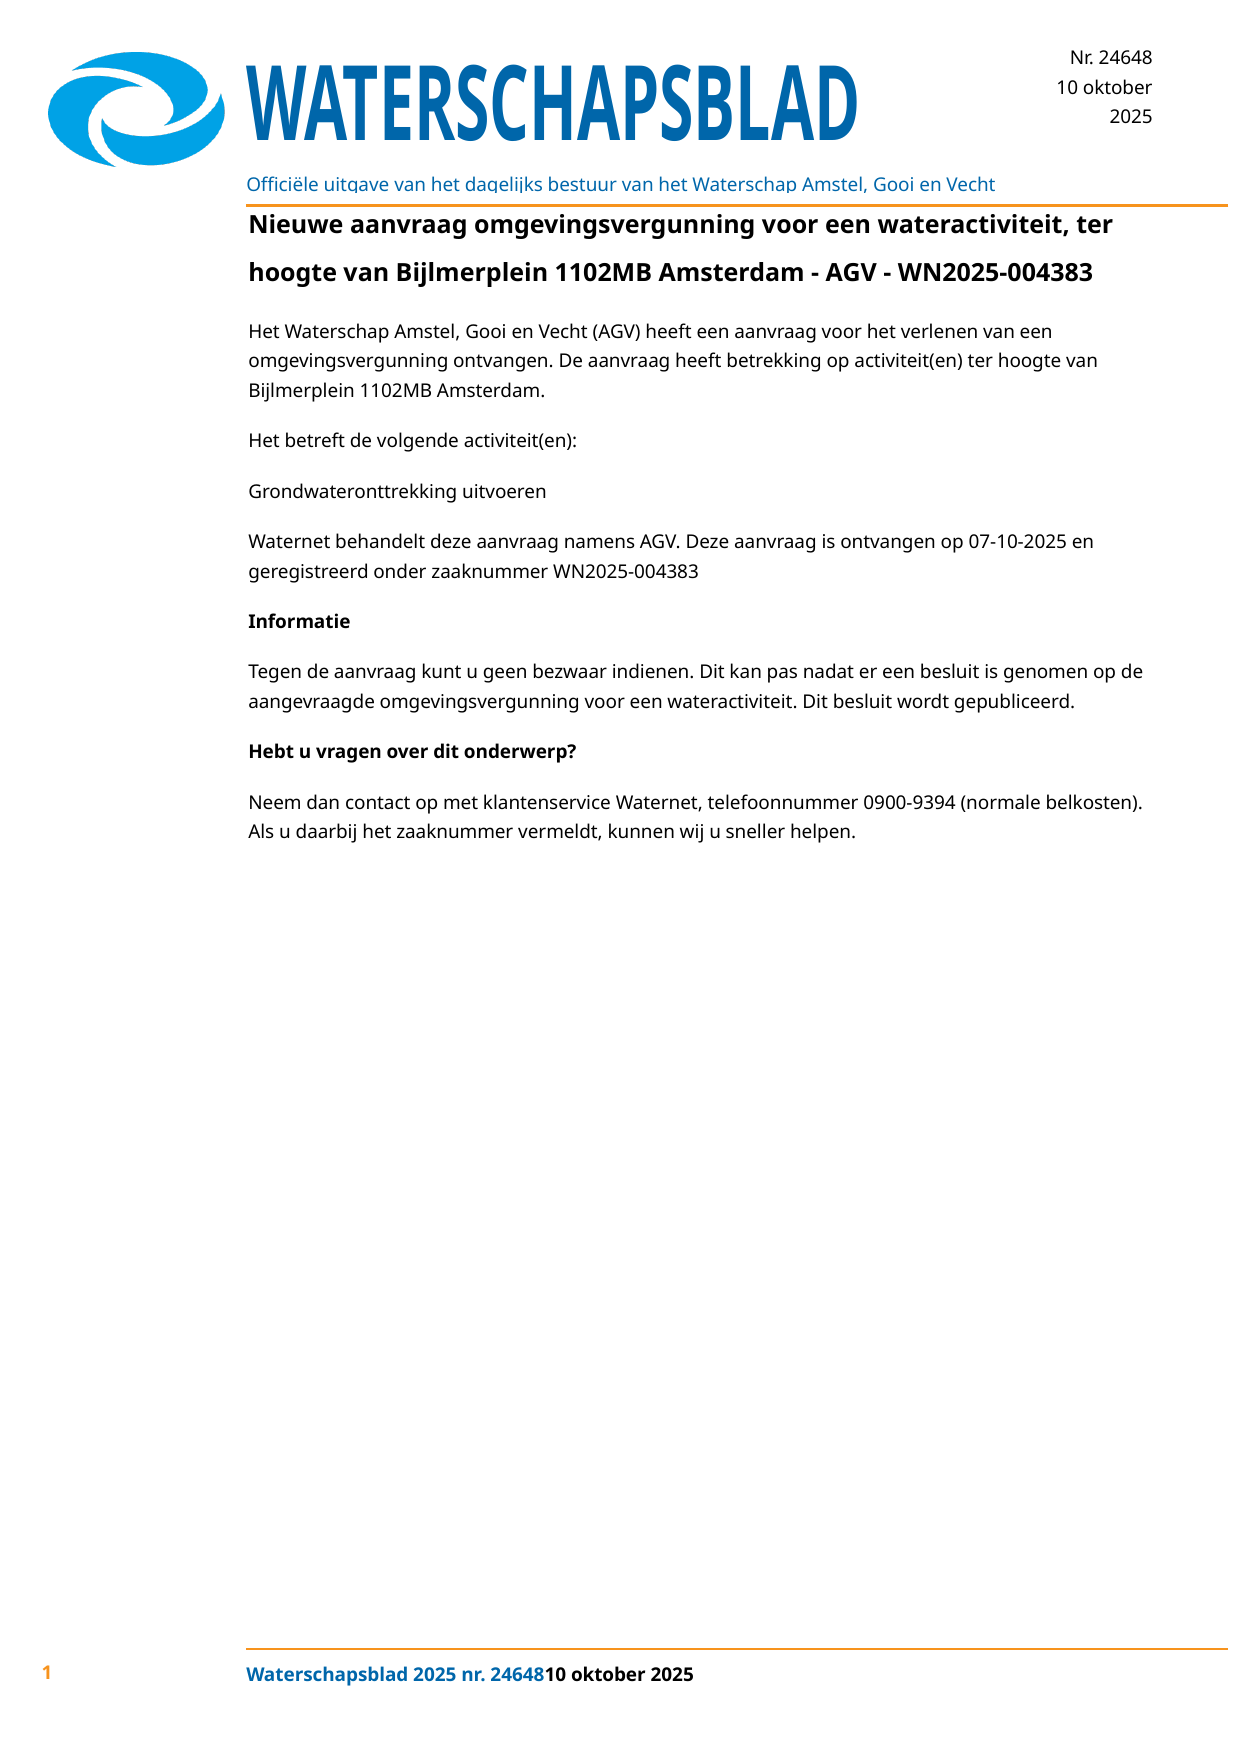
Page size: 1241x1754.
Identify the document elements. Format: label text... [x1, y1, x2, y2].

text Grondwateronttrekking uitvoeren [248, 478, 1152, 504]
text Het Waterschap Amstel, Gooi en Vecht (AGV) heeft een aanvraag voor het verlenen van een omgevingsvergunning ontvangen. De aanvraag heeft betrekking op activiteit(en) ter hoogte van Bijlmerplein 1102MB Amsterdam. [248, 318, 1152, 403]
text Informatie [248, 608, 1152, 634]
text Waternet behandelt deze aanvraag namens AGV. Deze aanvraag is ontvangen op 07-10-2025 en geregistreerd onder zaaknummer WN2025-004383 [248, 528, 1152, 584]
text Tegen de aanvraag kunt u geen bezwaar indienen. Dit kan pas nadat er een besluit is genomen op de aangevraagde omgevingsvergunning voor een wateractiviteit. Dit besluit wordt gepubliceerd. [248, 659, 1152, 714]
text Hebt u vragen over dit onderwerp? [248, 739, 1152, 764]
text Het betreft de volgende activiteit(en): [248, 427, 1152, 453]
text Nieuwe aanvraag omgevingsvergunning voor een wateractiviteit, ter hoogte van Bijlmerplein 1102MB Amsterdam - AGV - WN2025-004383 [248, 207, 1152, 288]
picture [41, 47, 231, 172]
text Neem dan contact op met klantenservice Waternet, telefoonnummer 0900-9394 (normale belkosten). Als u daarbij het zaaknummer vermeldt, kunnen wij u sneller helpen. [248, 789, 1152, 844]
